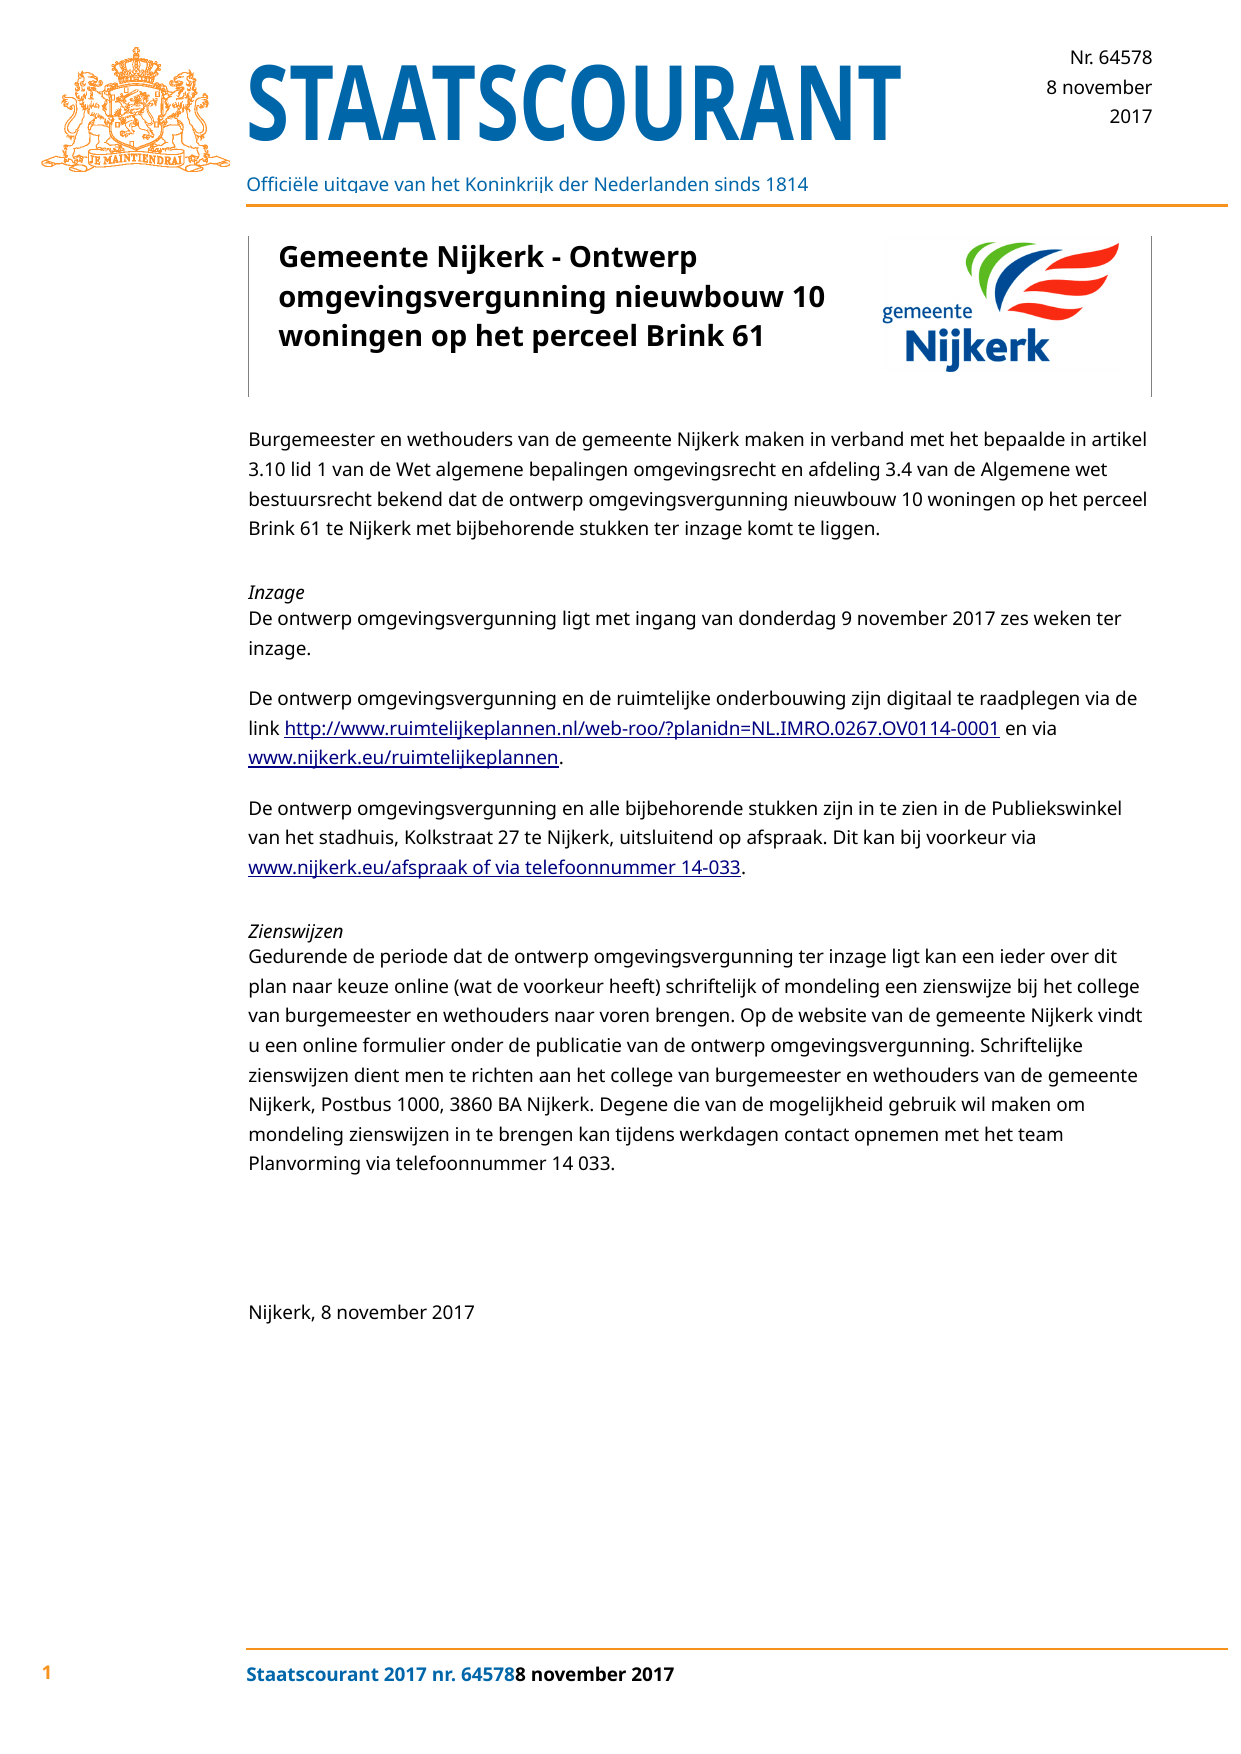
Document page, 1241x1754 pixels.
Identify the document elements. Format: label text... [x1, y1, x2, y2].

picture [41, 47, 231, 172]
text Burgemeester en wethouders van de gemeente Nijkerk maken in verband met het bepaalde in artikel 3.10 lid 1 van de Wet algemene bepalingen omgevingsrecht en afdeling 3.4 van de Algemene wet bestuursrecht bekend dat de ontwerp omgevingsvergunning nieuwbouw 10 woningen op het perceel Brink 61 te Nijkerk met bijbehorende stukken ter inzage komt te liggen. [248, 427, 1152, 541]
table_header [850, 236, 1151, 397]
table_header Gemeente Nijkerk - Ontwerp omgevingsvergunning nieuwbouw 10 woningen op het perceel Brink 61 [249, 236, 850, 397]
picture [882, 236, 1119, 372]
text Inzage [248, 579, 1152, 605]
text Zienswijzen [248, 918, 1152, 943]
text Nijkerk, 8 november 2017 [248, 1299, 1152, 1325]
text De ontwerp omgevingsvergunning en alle bijbehorende stukken zijn in te zien in de Publiekswinkel van het stadhuis, Kolkstraat 27 te Nijkerk, uitsluitend op afspraak. Dit kan bij voorkeur via www.nijkerk.eu/afspraak of via telefoonnummer 14-033. [248, 795, 1152, 879]
text De ontwerp omgevingsvergunning ligt met ingang van donderdag 9 november 2017 zes weken ter inzage. [248, 605, 1152, 660]
text De ontwerp omgevingsvergunning en de ruimtelijke onderbouwing zijn digitaal te raadplegen via de link http://www.ruimtelijkeplannen.nl/web-roo/?planidn=NL.IMRO.0267.OV0114-0001 en via www.nijkerk.eu/ruimtelijkeplannen. [248, 685, 1152, 770]
text Gedurende de periode dat de ontwerp omgevingsvergunning ter inzage ligt kan een ieder over dit plan naar keuze online (wat de voorkeur heeft) schriftelijk of mondeling een zienswijze bij het college van burgemeester en wethouders naar voren brengen. Op de website van de gemeente Nijkerk vindt u een online formulier onder de publicatie van de ontwerp omgevingsvergunning. Schriftelijke zienswijzen dient men te richten aan het college van burgemeester en wethouders van de gemeente Nijkerk, Postbus 1000, 3860 BA Nijkerk. Degene die van de mogelijkheid gebruik wil maken om mondeling zienswijzen in te brengen kan tijdens werkdagen contact opnemen met het team Planvorming via telefoonnummer 14 033. [248, 943, 1152, 1176]
